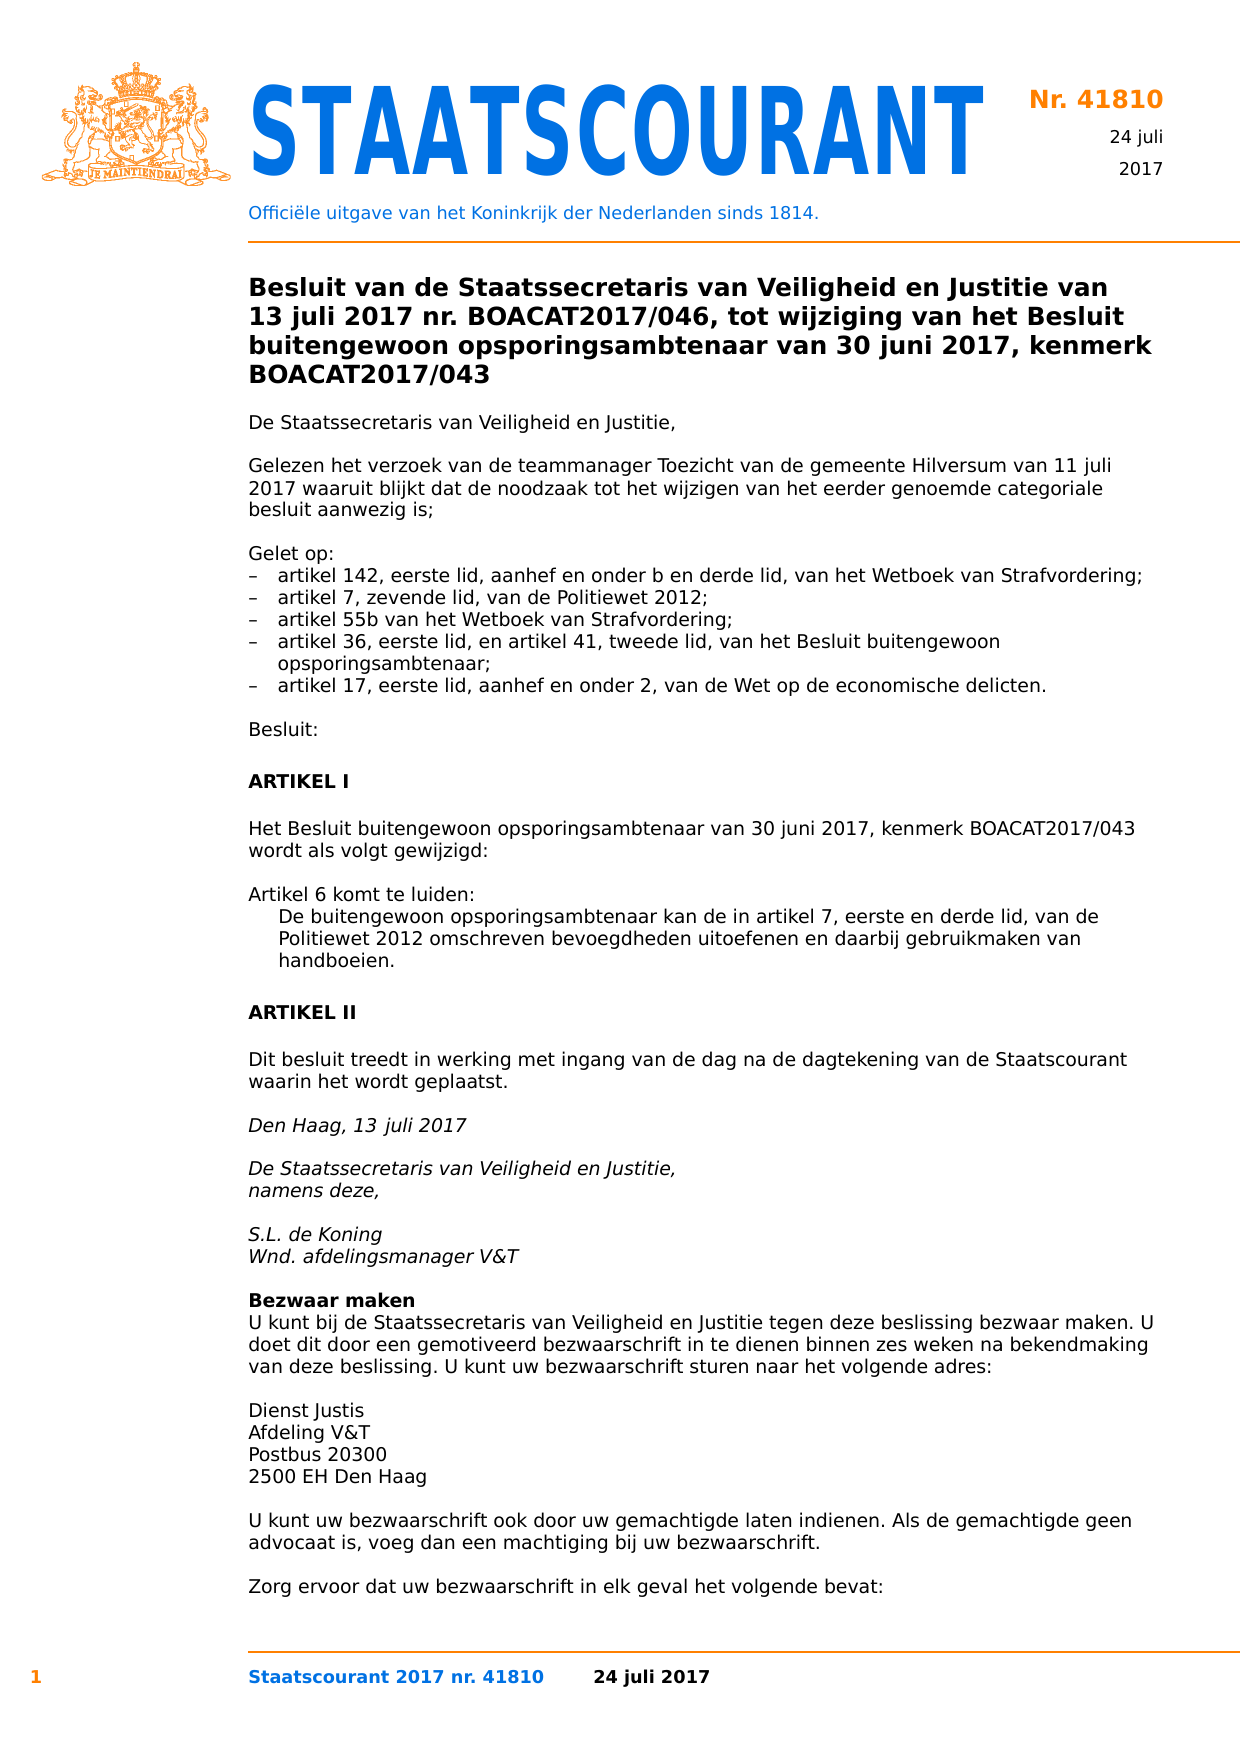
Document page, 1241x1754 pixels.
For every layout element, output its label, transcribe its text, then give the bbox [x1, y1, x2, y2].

subtitle ARTIKEL II [248, 1002, 1163, 1024]
text 2500 EH Den Haag [248, 1466, 1163, 1488]
text Den Haag, 13 juli 2017 [248, 1114, 1163, 1136]
text – artikel 55b van het Wetboek van Strafvordering; [248, 609, 1163, 631]
text De Staatssecretaris van Veiligheid en Justitie, namens deze, S.L. de Koning Wnd. afdelingsmanager V&T [248, 1158, 1163, 1268]
text Postbus 20300 [248, 1444, 1163, 1466]
text – artikel 36, eerste lid, en artikel 41, tweede lid, van het Besluit buitengewoon opsporingsambtenaar; [248, 631, 1163, 675]
table_header Nr. 41810 [998, 62, 1240, 121]
text – artikel 7, zevende lid, van de Politiewet 2012; [248, 587, 1163, 609]
text Bezwaar maken [248, 1290, 1163, 1312]
text Gelezen het verzoek van de teammanager Toezicht van de gemeente Hilversum van 11 juli 2017 waaruit blijkt dat de noodzaak tot het wijzigen van het eerder genoemde categoriale besluit aanwezig is; [248, 455, 1163, 521]
subtitle Besluit van de Staatssecretaris van Veiligheid en Justitie van 13 juli 2017 nr. BOACAT2017/046, tot wijziging van het Besluit buitengewoon opsporingsambtenaar van 30 juni 2017, kenmerk BOACAT2017/043 [248, 273, 1163, 390]
table_cell 2017 [998, 153, 1240, 203]
text Het Besluit buitengewoon opsporingsambtenaar van 30 juni 2017, kenmerk BOACAT2017/043 wordt als volgt gewijzigd: [248, 818, 1163, 862]
text Dit besluit treedt in werking met ingang van de dag na de dagtekening van de Staatscourant waarin het wordt geplaatst. [248, 1049, 1163, 1093]
table_header STAATSCOURANT [248, 62, 998, 203]
text U kunt uw bezwaarschrift ook door uw gemachtigde laten indienen. Als de gemachtigde geen advocaat is, voeg dan een machtiging bij uw bezwaarschrift. [248, 1510, 1163, 1554]
table_cell 24 juli [998, 121, 1240, 153]
picture [41, 62, 231, 186]
text U kunt bij de Staatssecretaris van Veiligheid en Justitie tegen deze beslissing bezwaar maken. U doet dit door een gemotiveerd bezwaarschrift in te dienen binnen zes weken na bekendmaking van deze beslissing. U kunt uw bezwaarschrift sturen naar het volgende adres: [248, 1312, 1163, 1378]
text Gelet op: [248, 543, 1163, 565]
text De Staatssecretaris van Veiligheid en Justitie, [248, 412, 1163, 433]
text – artikel 17, eerste lid, aanhef en onder 2, van de Wet op de economische delicten. [248, 675, 1163, 697]
text Besluit: [248, 719, 1163, 741]
text Afdeling V&T [248, 1422, 1163, 1444]
text Zorg ervoor dat uw bezwaarschrift in elk geval het volgende bevat: [248, 1576, 1163, 1597]
text Artikel 6 komt te luiden: [248, 884, 1163, 906]
table_header [25, 62, 248, 241]
table_cell Officiële uitgave van het Koninkrijk der Nederlanden sinds 1814. [248, 203, 1240, 241]
text – artikel 142, eerste lid, aanhef en onder b en derde lid, van het Wetboek van Strafvordering; [248, 565, 1163, 587]
text De buitengewoon opsporingsambtenaar kan de in artikel 7, eerste en derde lid, van de Politiewet 2012 omschreven bevoegdheden uitoefenen en daarbij gebruikmaken van handboeien. [278, 906, 1163, 972]
subtitle ARTIKEL I [248, 771, 1163, 793]
text Dienst Justis [248, 1400, 1163, 1422]
